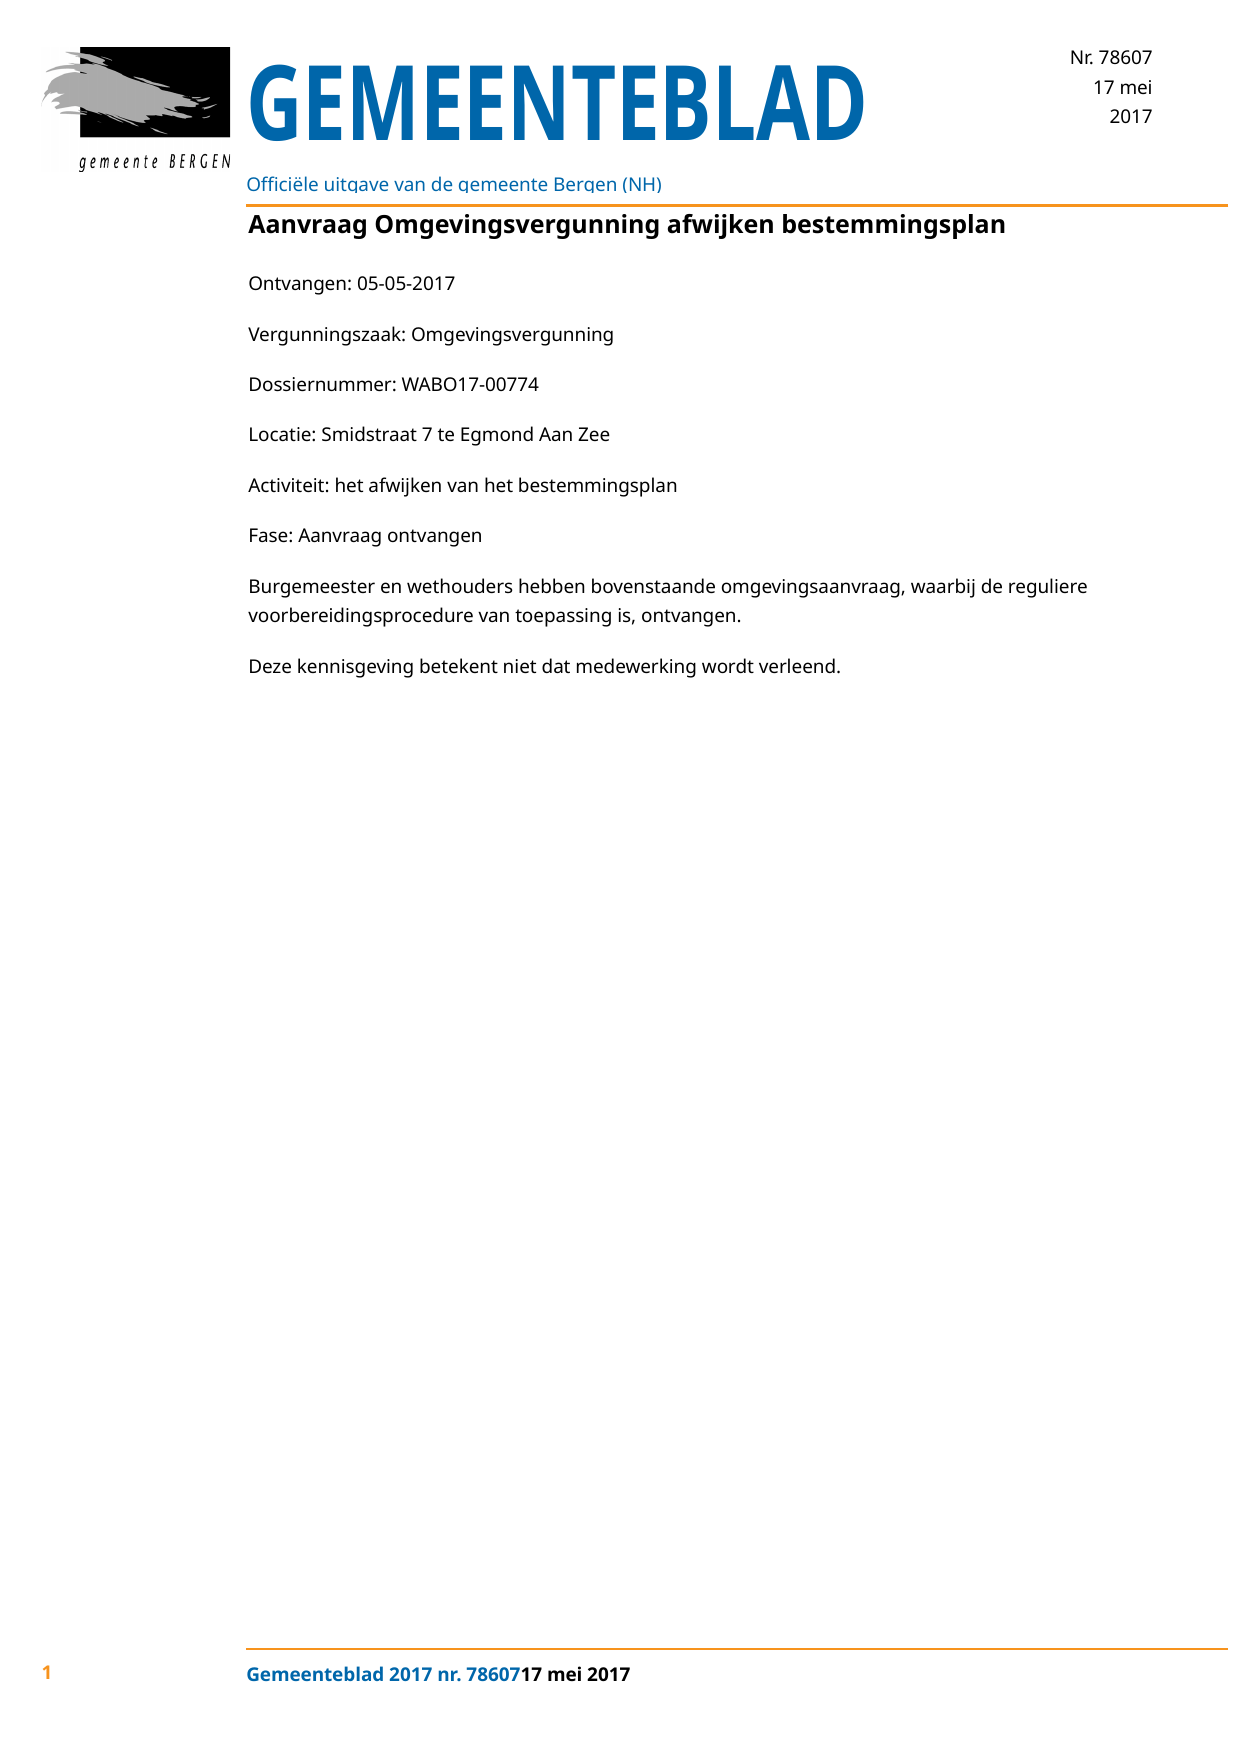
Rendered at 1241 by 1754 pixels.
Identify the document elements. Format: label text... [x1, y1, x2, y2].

text Fase: Aanvraag ontvangen [248, 522, 1152, 548]
text Aanvraag Omgevingsvergunning afwijken bestemmingsplan [248, 207, 1152, 241]
text Activiteit: het afwijken van het bestemmingsplan [248, 472, 1152, 498]
text Locatie: Smidstraat 7 te Egmond Aan Zee [248, 422, 1152, 447]
text Burgemeester en wethouders hebben bovenstaande omgevingsaanvraag, waarbij de reguliere voorbereidingsprocedure van toepassing is, ontvangen. [248, 573, 1152, 628]
text Ontvangen: 05-05-2017 [248, 270, 1152, 296]
text Deze kennisgeving betekent niet dat medewerking wordt verleend. [248, 653, 1152, 678]
text Vergunningszaak: Omgevingsvergunning [248, 321, 1152, 346]
picture [41, 47, 231, 172]
text Dossiernummer: WABO17-00774 [248, 371, 1152, 397]
